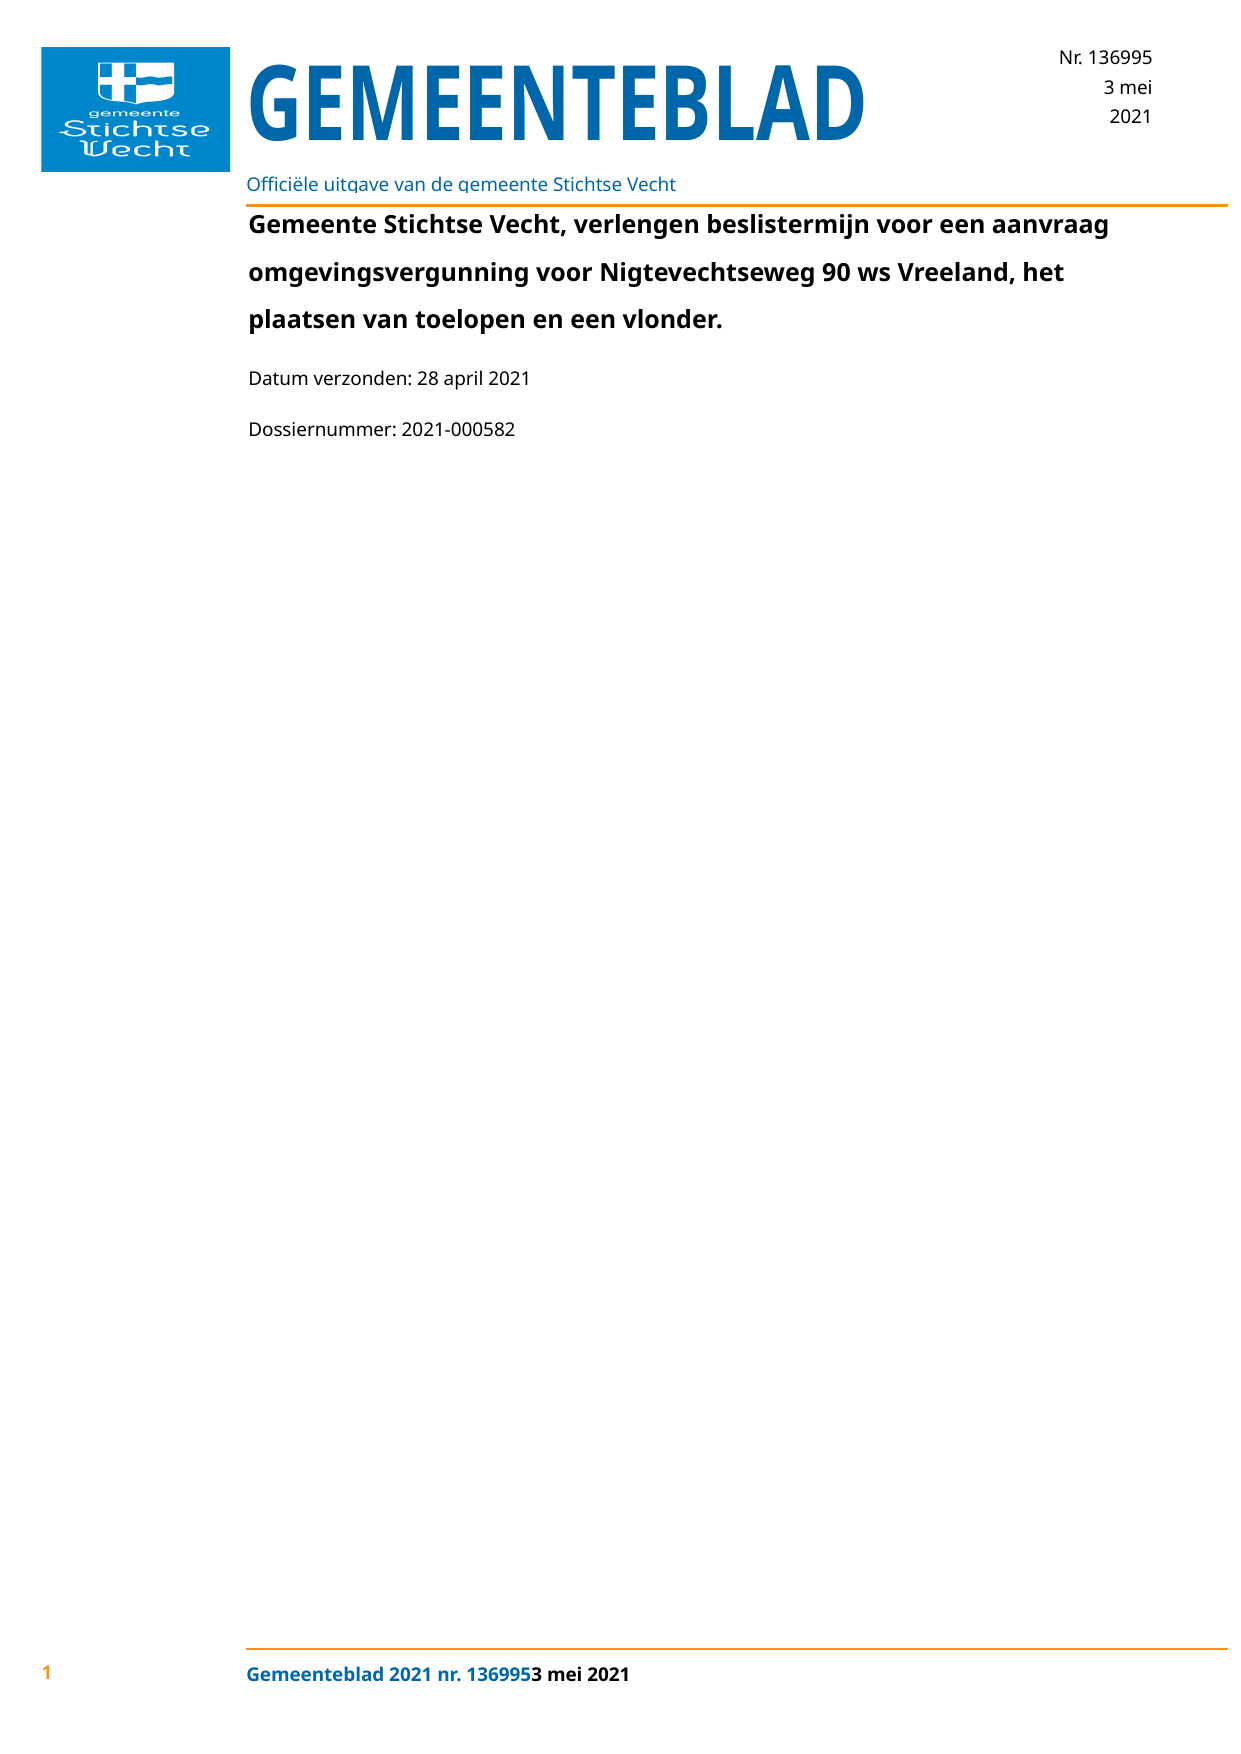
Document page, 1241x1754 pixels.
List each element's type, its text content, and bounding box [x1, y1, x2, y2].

text Datum verzonden: 28 april 2021 [248, 366, 1152, 391]
picture [99, 63, 135, 101]
text Gemeente Stichtse Vecht, verlengen beslistermijn voor een aanvraag omgevingsvergunning voor Nigtevechtseweg 90 ws Vreeland, het plaatsen van toelopen en een vlonder. [248, 207, 1152, 336]
text Dossiernummer: 2021-000582 [248, 416, 1152, 442]
picture [137, 63, 174, 103]
